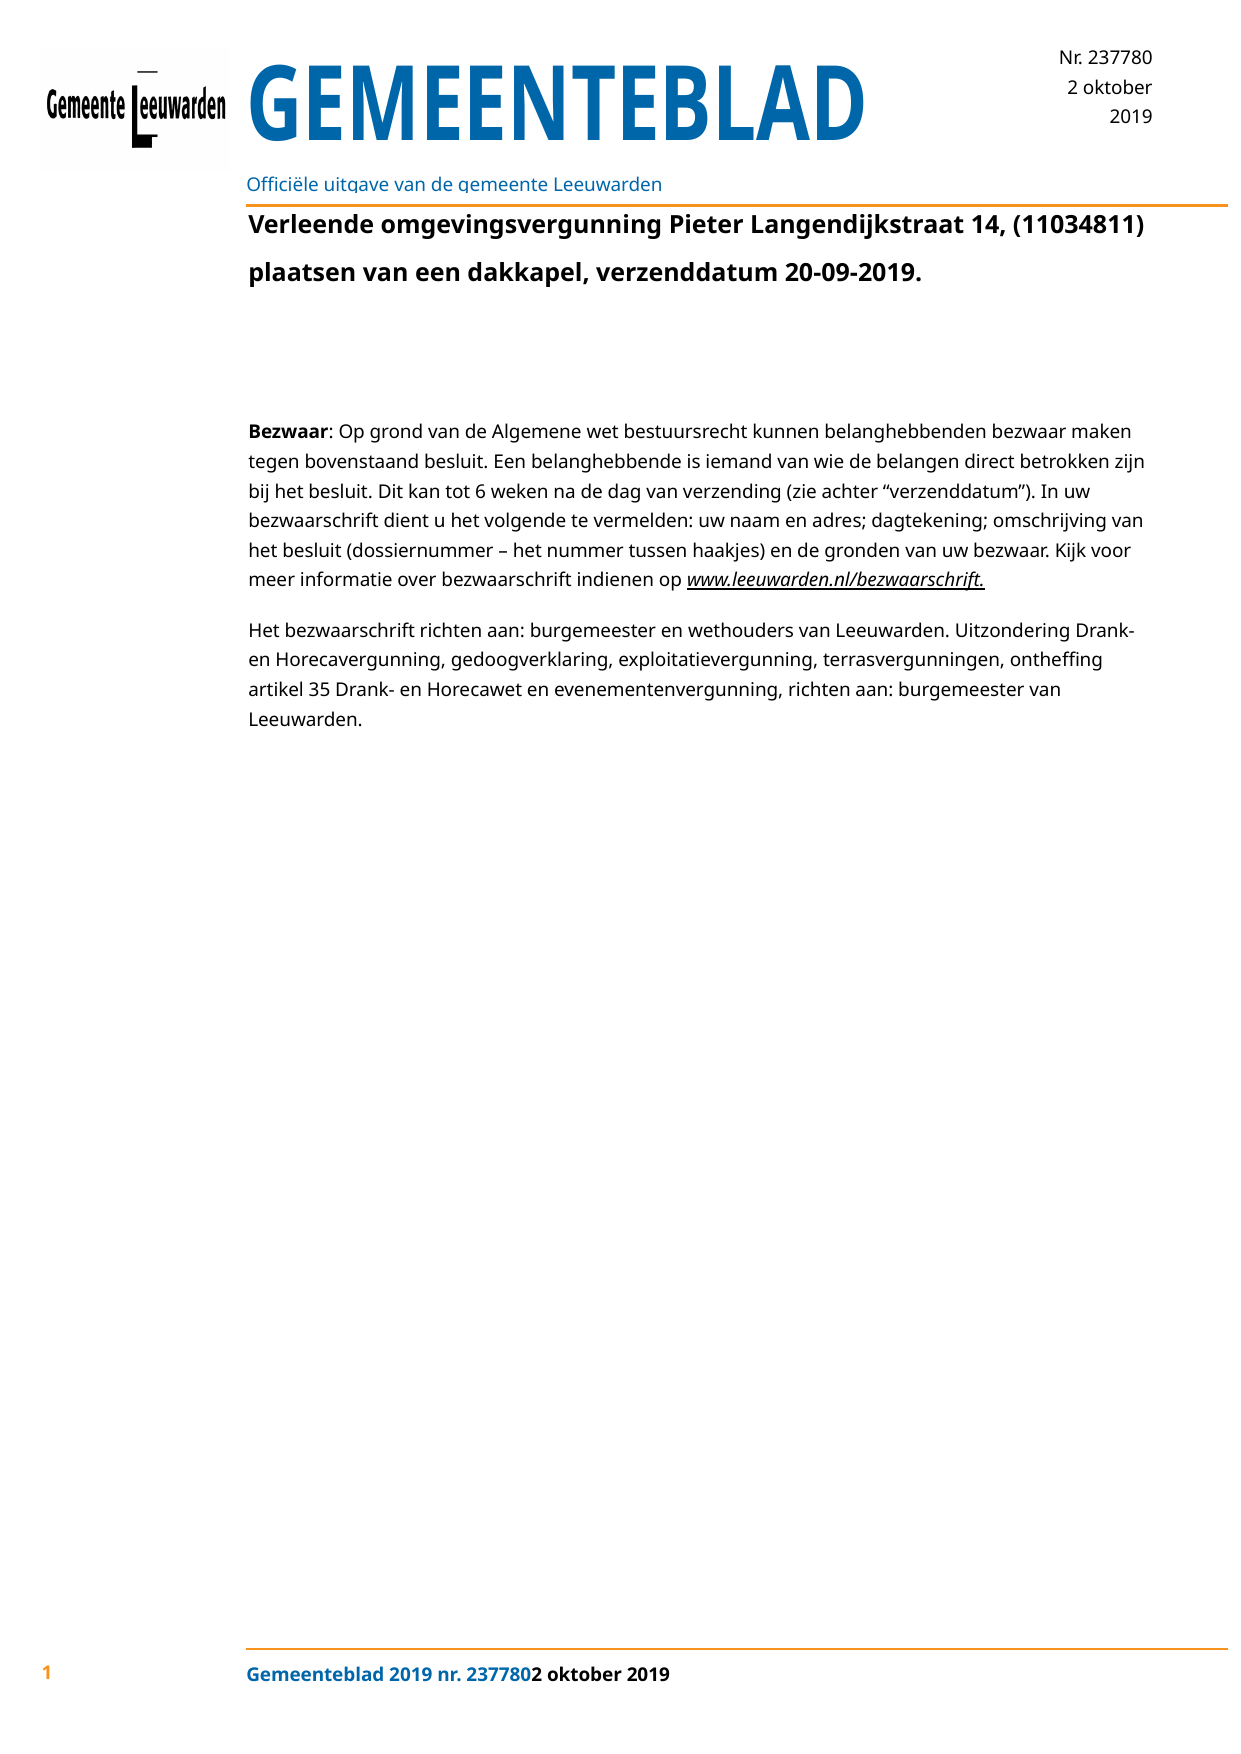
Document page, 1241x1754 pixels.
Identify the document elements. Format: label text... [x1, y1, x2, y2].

text Het bezwaarschrift richten aan: burgemeester en wethouders van Leeuwarden. Uitzondering Drank- en Horecavergunning, gedoogverklaring, exploitatievergunning, terrasvergunningen, ontheffing artikel 35 Drank- en Horecawet en evenementenvergunning, richten aan: burgemeester van Leeuwarden. [248, 617, 1152, 732]
picture [41, 47, 231, 172]
text Bezwaar: Op grond van de Algemene wet bestuursrecht kunnen belanghebbenden bezwaar maken tegen bovenstaand besluit. Een belanghebbende is iemand van wie de belangen direct betrokken zijn bij het besluit. Dit kan tot 6 weken na de dag van verzending (zie achter “verzenddatum”). In uw bezwaarschrift dient u het volgende te vermelden: uw naam en adres; dagtekening; omschrijving van het besluit (dossiernummer – het nummer tussen haakjes) en de gronden van uw bezwaar. Kijk voor meer informatie over bezwaarschrift indienen op www.leeuwarden.nl/bezwaarschrift. [248, 419, 1152, 592]
text Verleende omgevingsvergunning Pieter Langendijkstraat 14, (11034811) plaatsen van een dakkapel, verzenddatum 20-09-2019. [248, 207, 1152, 288]
